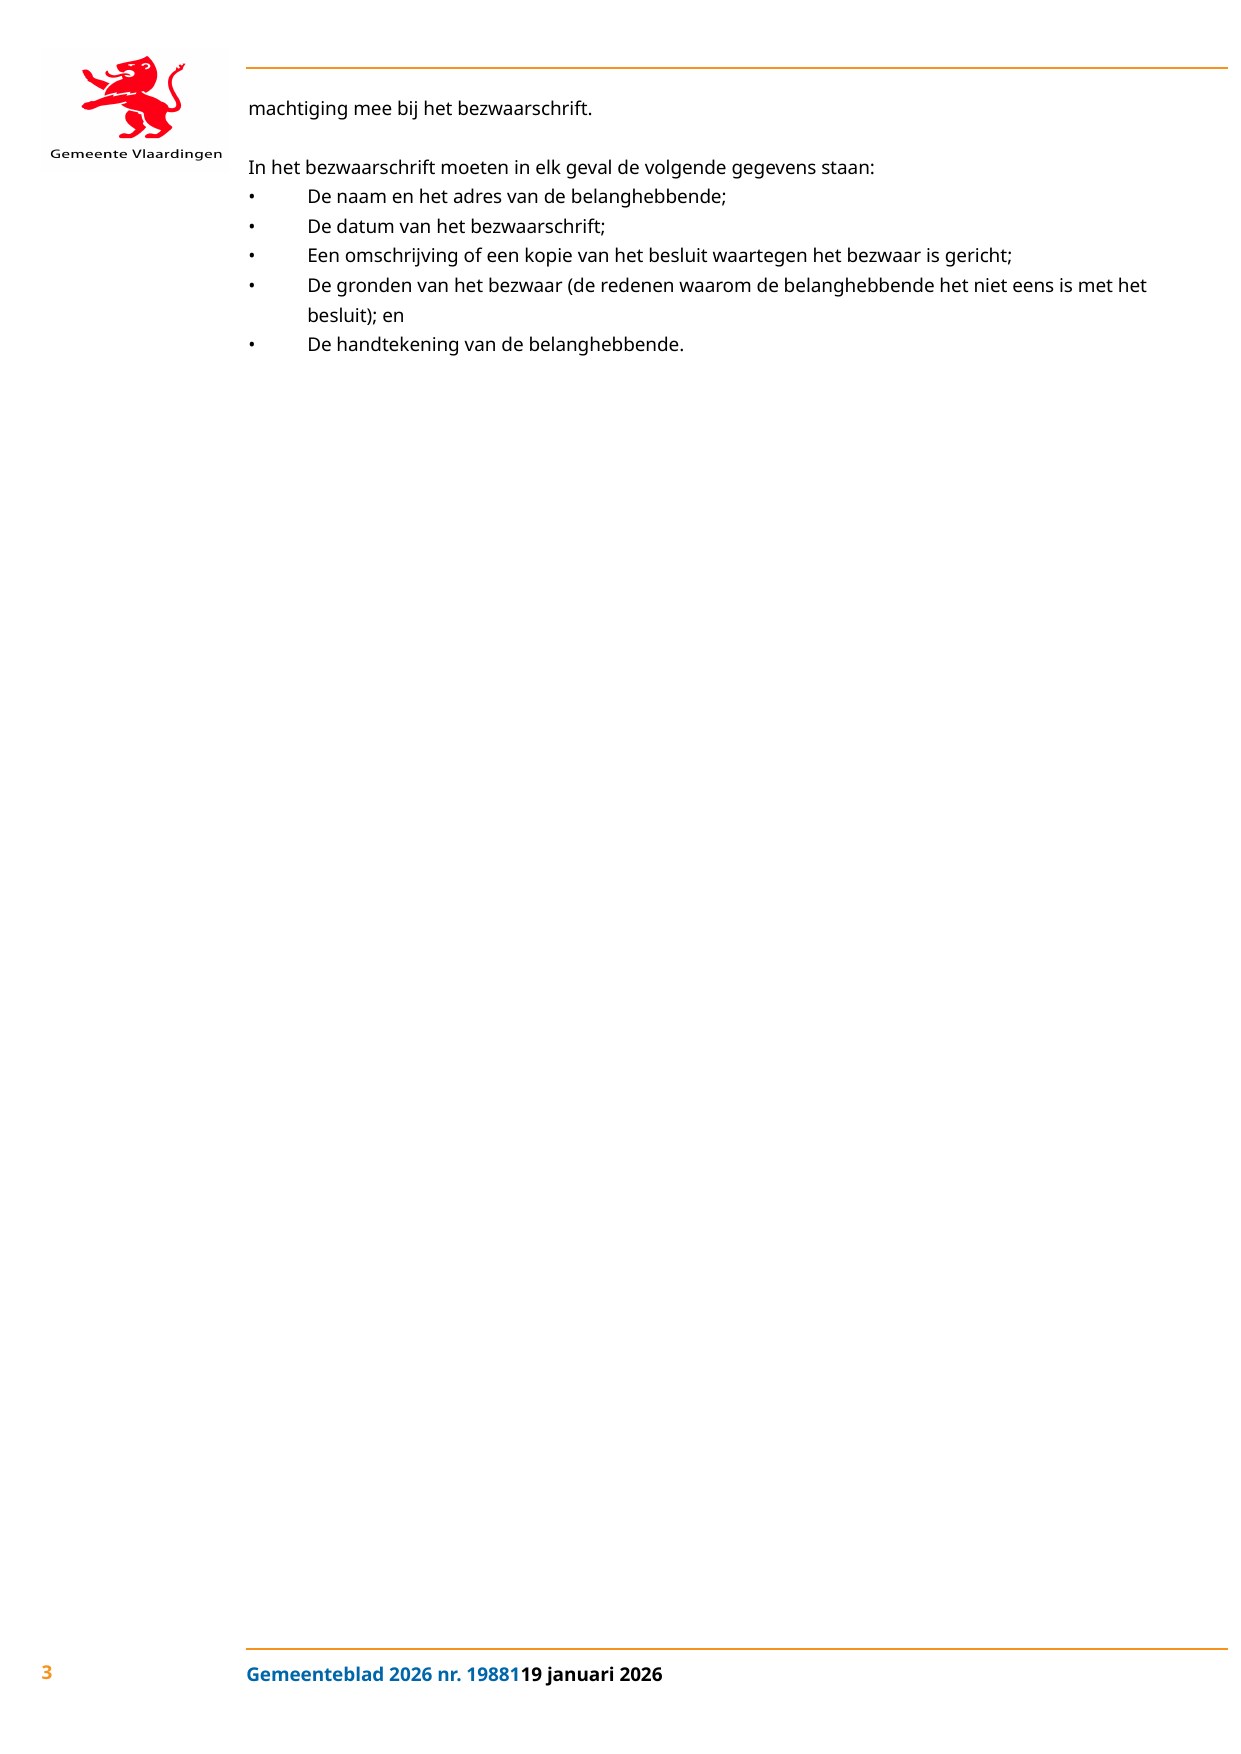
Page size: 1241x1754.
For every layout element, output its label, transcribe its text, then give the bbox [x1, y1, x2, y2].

list Een omschrijving of een kopie van het besluit waartegen het bezwaar is gericht; [248, 243, 1152, 268]
list De gronden van het bezwaar (de redenen waarom de belanghebbende het niet eens is met het besluit); en [248, 272, 1152, 328]
list De naam en het adres van de belanghebbende; [248, 183, 1152, 209]
text In het bezwaarschrift moeten in elk geval de volgende gegevens staan: [248, 154, 1152, 180]
list De datum van het bezwaarschrift; [248, 213, 1152, 239]
list De handtekening van de belanghebbende. [248, 331, 1152, 357]
picture [41, 47, 231, 172]
text machtiging mee bij het bezwaarschrift. [248, 95, 1152, 121]
